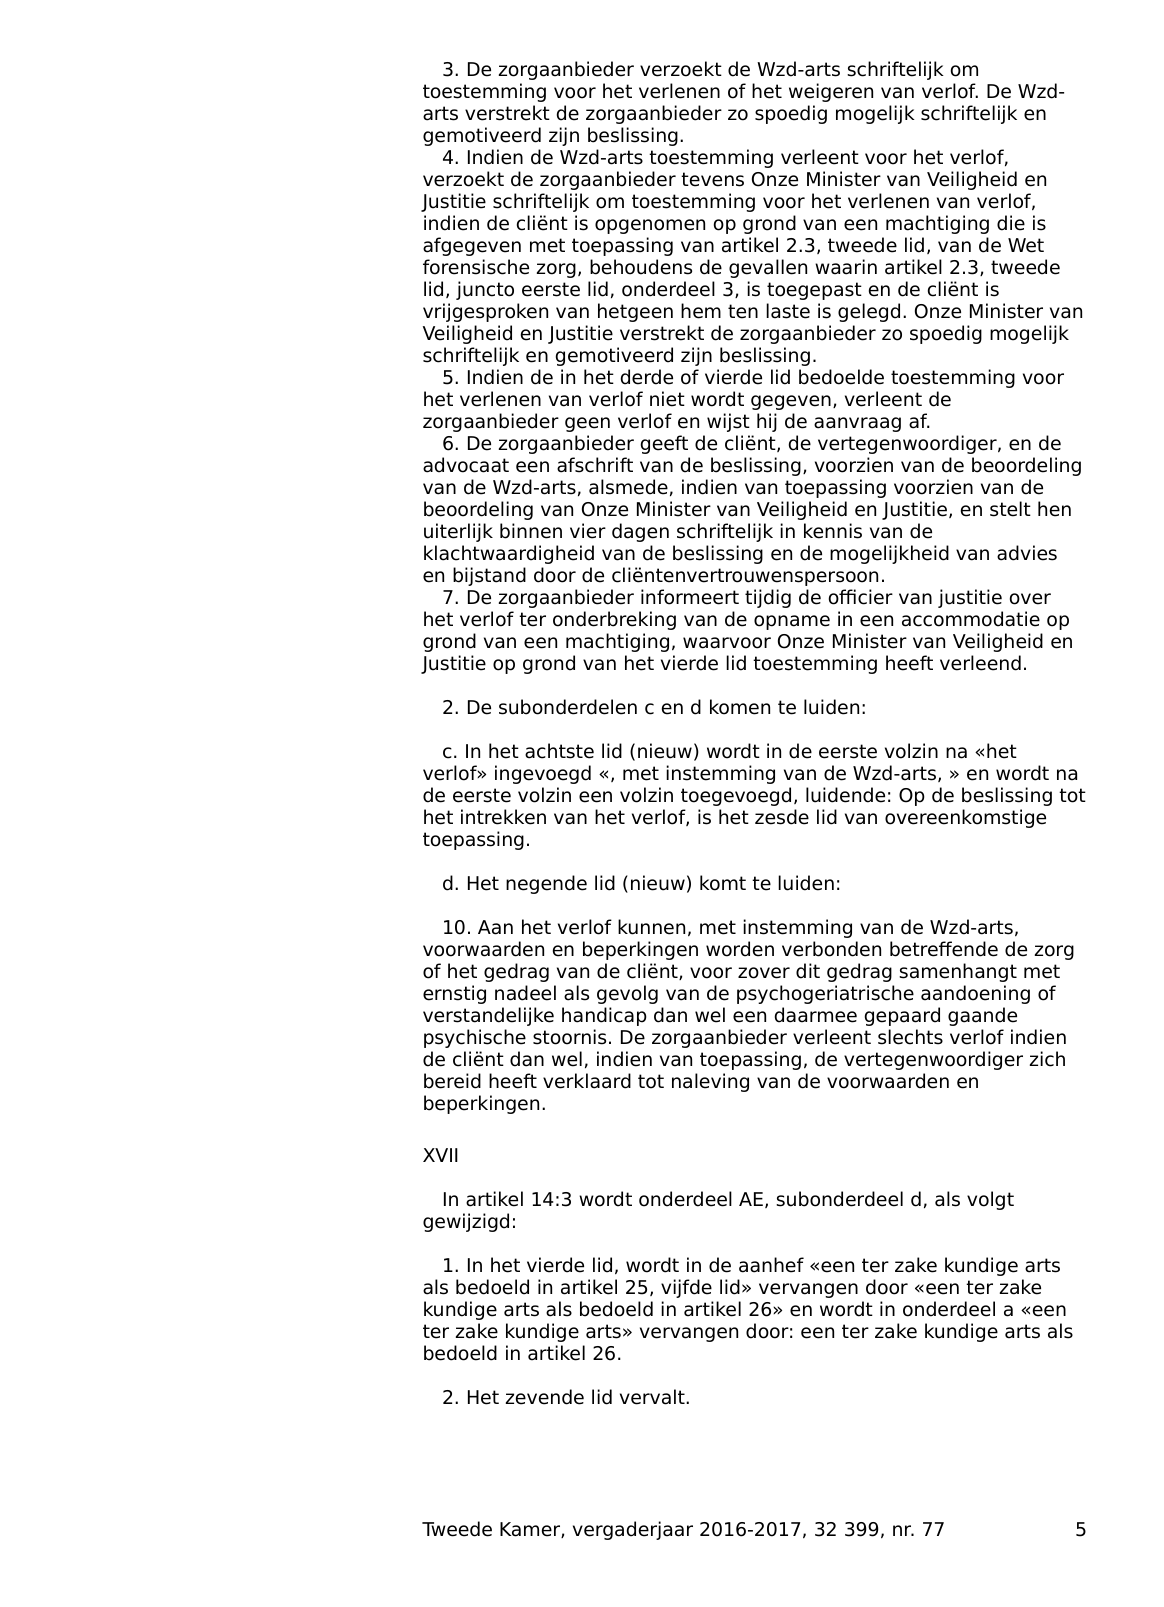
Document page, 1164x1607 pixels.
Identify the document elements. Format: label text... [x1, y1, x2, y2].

text 10. Aan het verlof kunnen, met instemming van de Wzd-arts, voorwaarden en beperkingen worden verbonden betreffende de zorg of het gedrag van de cliënt, voor zover dit gedrag samenhangt met ernstig nadeel als gevolg van de psychogeriatrische aandoening of verstandelijke handicap dan wel een daarmee gepaard gaande psychische stoornis. De zorgaanbieder verleent slechts verlof indien de cliënt dan wel, indien van toepassing, de vertegenwoordiger zich bereid heeft verklaard tot naleving van de voorwaarden en beperkingen. [422, 917, 1087, 1115]
text In artikel 14:3 wordt onderdeel AE, subonderdeel d, als volgt gewijzigd: [422, 1189, 1087, 1233]
text c. In het achtste lid (nieuw) wordt in de eerste volzin na «het verlof» ingevoegd «, met instemming van de Wzd-arts, » en wordt na de eerste volzin een volzin toegevoegd, luidende: Op de beslissing tot het intrekken van het verlof, is het zesde lid van overeenkomstige toepassing. [422, 741, 1087, 851]
text 2. Het zevende lid vervalt. [422, 1387, 1087, 1409]
text 7. De zorgaanbieder informeert tijdig de officier van justitie over het verlof ter onderbreking van de opname in een accommodatie op grond van een machtiging, waarvoor Onze Minister van Veiligheid en Justitie op grond van het vierde lid toestemming heeft verleend. [422, 587, 1087, 674]
text 2. De subonderdelen c en d komen te luiden: [422, 697, 1087, 719]
text 6. De zorgaanbieder geeft de cliënt, de vertegenwoordiger, en de advocaat een afschrift van de beslissing, voorzien van de beoordeling van de Wzd-arts, alsmede, indien van toepassing voorzien van de beoordeling van Onze Minister van Veiligheid en Justitie, en stelt hen uiterlijk binnen vier dagen schriftelijk in kennis van de klachtwaardigheid van de beslissing en de mogelijkheid van advies en bijstand door de cliëntenvertrouwenspersoon. [422, 433, 1087, 587]
text 4. Indien de Wzd-arts toestemming verleent voor het verlof, verzoekt de zorgaanbieder tevens Onze Minister van Veiligheid en Justitie schriftelijk om toestemming voor het verlenen van verlof, indien de cliënt is opgenomen op grond van een machtiging die is afgegeven met toepassing van artikel 2.3, tweede lid, van de Wet forensische zorg, behoudens de gevallen waarin artikel 2.3, tweede lid, juncto eerste lid, onderdeel 3, is toegepast en de cliënt is vrijgesproken van hetgeen hem ten laste is gelegd. Onze Minister van Veiligheid en Justitie verstrekt de zorgaanbieder zo spoedig mogelijk schriftelijk en gemotiveerd zijn beslissing. [422, 147, 1087, 367]
text 5. Indien de in het derde of vierde lid bedoelde toestemming voor het verlenen van verlof niet wordt gegeven, verleent de zorgaanbieder geen verlof en wijst hij de aanvraag af. [422, 367, 1087, 433]
subtitle XVII [422, 1145, 1087, 1167]
text 3. De zorgaanbieder verzoekt de Wzd-arts schriftelijk om toestemming voor het verlenen of het weigeren van verlof. De Wzd-arts verstrekt de zorgaanbieder zo spoedig mogelijk schriftelijk en gemotiveerd zijn beslissing. [422, 59, 1087, 147]
text 1. In het vierde lid, wordt in de aanhef «een ter zake kundige arts als bedoeld in artikel 25, vijfde lid» vervangen door «een ter zake kundige arts als bedoeld in artikel 26» en wordt in onderdeel a «een ter zake kundige arts» vervangen door: een ter zake kundige arts als bedoeld in artikel 26. [422, 1255, 1087, 1365]
text d. Het negende lid (nieuw) komt te luiden: [422, 873, 1087, 895]
